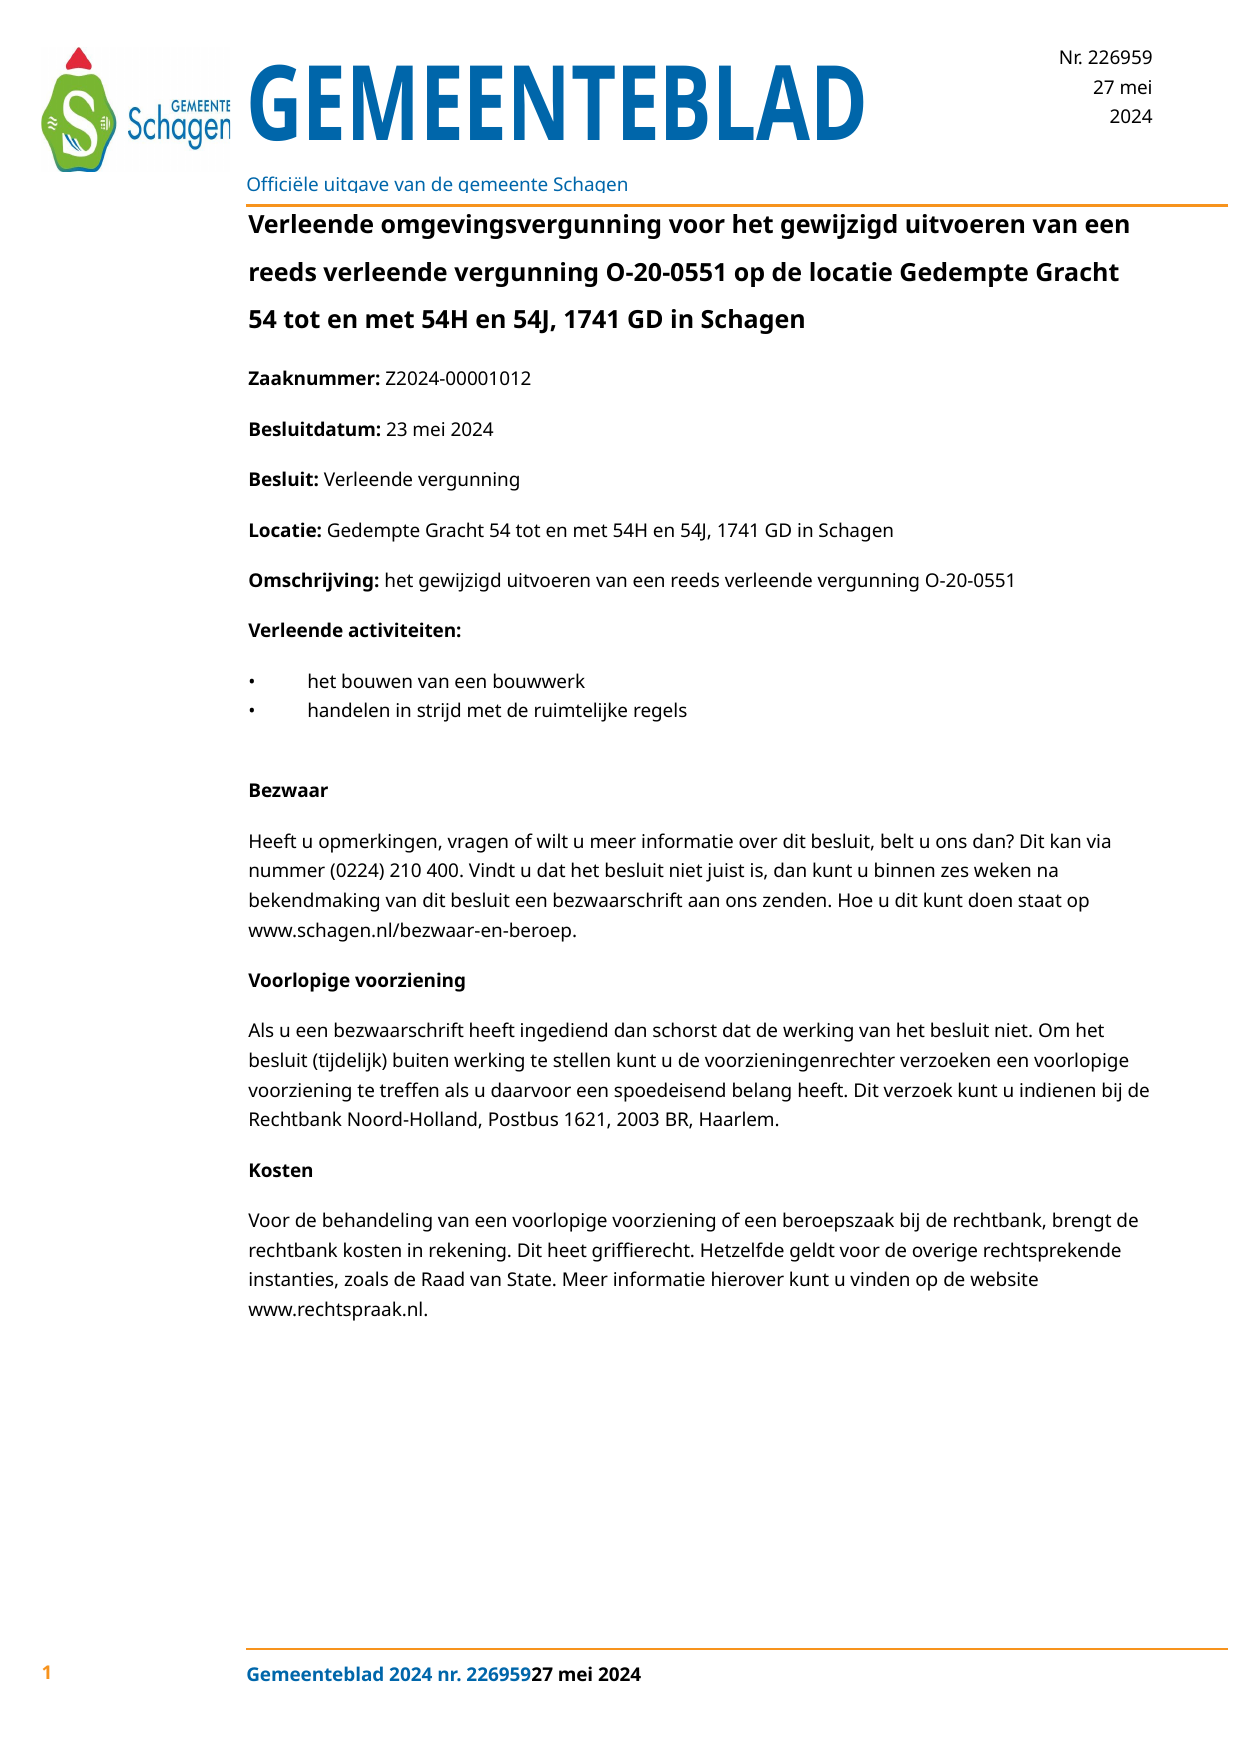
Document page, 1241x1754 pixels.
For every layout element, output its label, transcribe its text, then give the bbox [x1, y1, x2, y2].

text Locatie: Gedempte Gracht 54 tot en met 54H en 54J, 1741 GD in Schagen [248, 517, 1152, 542]
text Omschrijving: het gewijzigd uitvoeren van een reeds verleende vergunning O-20-0551 [248, 567, 1152, 593]
text Zaaknummer: Z2024-00001012 [248, 366, 1152, 391]
text Besluit: Verleende vergunning [248, 466, 1152, 492]
text Als u een bezwaarschrift heeft ingediend dan schorst dat de werking van het besluit niet. Om het besluit (tijdelijk) buiten werking te stellen kunt u de voorzieningenrechter verzoeken een voorlopige voorziening te treffen als u daarvoor een spoedeisend belang heeft. Dit verzoek kunt u indienen bij de Rechtbank Noord-Holland, Postbus 1621, 2003 BR, Haarlem. [248, 1018, 1152, 1132]
list het bouwen van een bouwwerk [248, 668, 1152, 694]
text Verleende activiteiten: [248, 618, 1152, 643]
text Voorlopige voorziening [248, 967, 1152, 993]
text Verleende omgevingsvergunning voor het gewijzigd uitvoeren van een reeds verleende vergunning O-20-0551 op de locatie Gedempte Gracht 54 tot en met 54H en 54J, 1741 GD in Schagen [248, 207, 1152, 336]
text Kosten [248, 1157, 1152, 1182]
text Heeft u opmerkingen, vragen of wilt u meer informatie over dit besluit, belt u ons dan? Dit kan via nummer (0224) 210 400. Vindt u dat het besluit niet juist is, dan kunt u binnen zes weken na bekendmaking van dit besluit een bezwaarschrift aan ons zenden. Hoe u dit kunt doen staat op www.schagen.nl/bezwaar-en-beroep. [248, 828, 1152, 942]
text Bezwaar [248, 778, 1152, 803]
list handelen in strijd met de ruimtelijke regels [248, 698, 1152, 723]
picture [41, 47, 231, 172]
text Besluitdatum: 23 mei 2024 [248, 416, 1152, 442]
text Voor de behandeling van een voorlopige voorziening of een beroepszaak bij de rechtbank, brengt de rechtbank kosten in rekening. Dit heet griffierecht. Hetzelfde geldt voor de overige rechtsprekende instanties, zoals de Raad van State. Meer informatie hierover kunt u vinden op de website www.rechtspraak.nl. [248, 1207, 1152, 1322]
